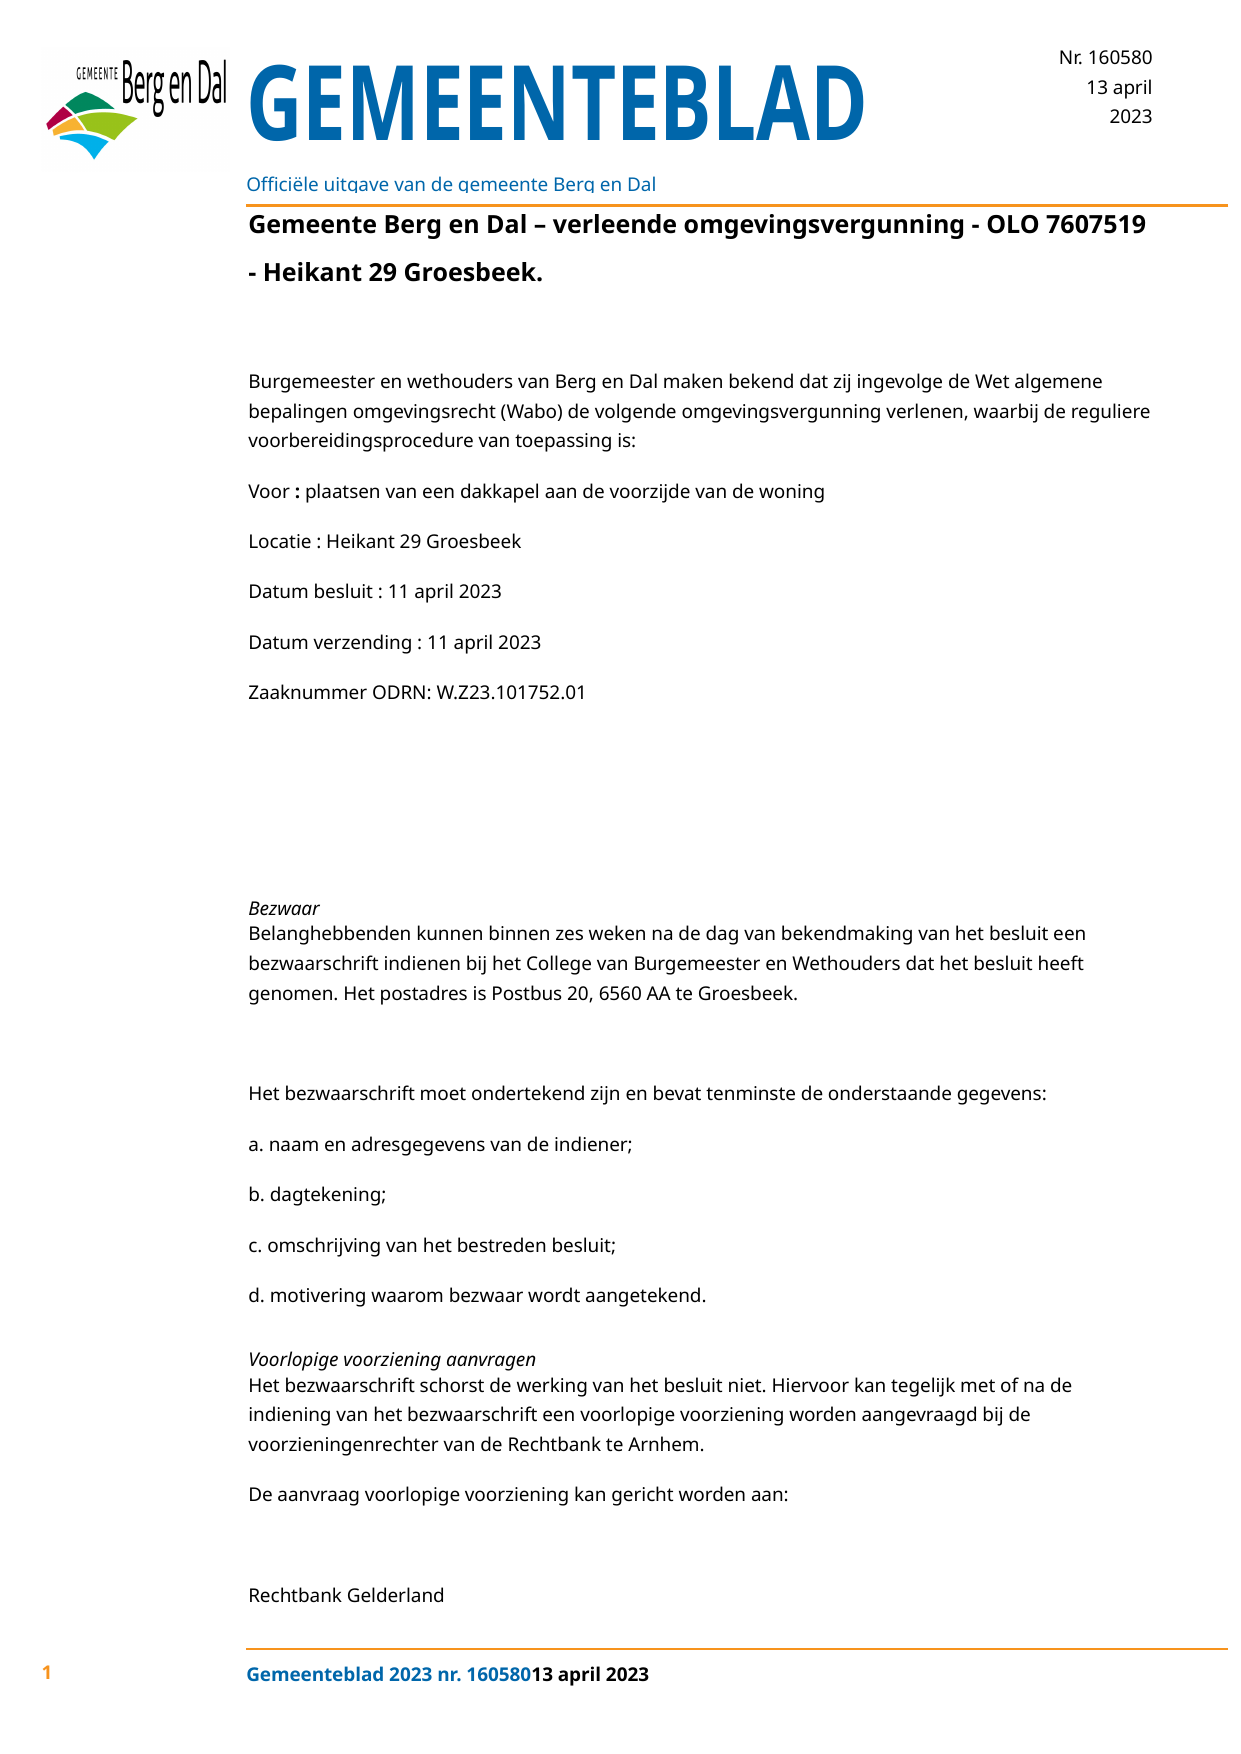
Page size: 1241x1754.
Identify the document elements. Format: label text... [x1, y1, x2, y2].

text Voor : plaatsen van een dakkapel aan de voorzijde van de woning [248, 478, 1152, 504]
text Het bezwaarschrift schorst de werking van het besluit niet. Hiervoor kan tegelijk met of na de indiening van het bezwaarschrift een voorlopige voorziening worden aangevraagd bij de voorzieningenrechter van de Rechtbank te Arnhem. [248, 1372, 1152, 1457]
text b. dagtekening; [248, 1181, 1152, 1207]
text Rechtbank Gelderland [248, 1582, 1152, 1608]
text c. omschrijving van het bestreden besluit; [248, 1232, 1152, 1257]
text Gemeente Berg en Dal – verleende omgevingsvergunning - OLO 7607519 - Heikant 29 Groesbeek. [248, 207, 1152, 288]
text Locatie : Heikant 29 Groesbeek [248, 528, 1152, 554]
text De aanvraag voorlopige voorziening kan gericht worden aan: [248, 1481, 1152, 1507]
picture [41, 47, 231, 172]
text Het bezwaarschrift moet ondertekend zijn en bevat tenminste de onderstaande gegevens: [248, 1081, 1152, 1106]
text d. motivering waarom bezwaar wordt aangetekend. [248, 1282, 1152, 1308]
text Bezwaar [248, 895, 1152, 921]
text a. naam en adresgegevens van de indiener; [248, 1131, 1152, 1157]
text Voorlopige voorziening aanvragen [248, 1346, 1152, 1372]
text Datum verzending : 11 april 2023 [248, 629, 1152, 655]
text Datum besluit : 11 april 2023 [248, 579, 1152, 604]
text Zaaknummer ODRN: W.Z23.101752.01 [248, 679, 1152, 705]
text Burgemeester en wethouders van Berg en Dal maken bekend dat zij ingevolge de Wet algemene bepalingen omgevingsrecht (Wabo) de volgende omgevingsvergunning verlenen, waarbij de reguliere voorbereidingsprocedure van toepassing is: [248, 368, 1152, 453]
text Belanghebbenden kunnen binnen zes weken na de dag van bekendmaking van het besluit een bezwaarschrift indienen bij het College van Burgemeester en Wethouders dat het besluit heeft genomen. Het postadres is Postbus 20, 6560 AA te Groesbeek. [248, 921, 1152, 1005]
